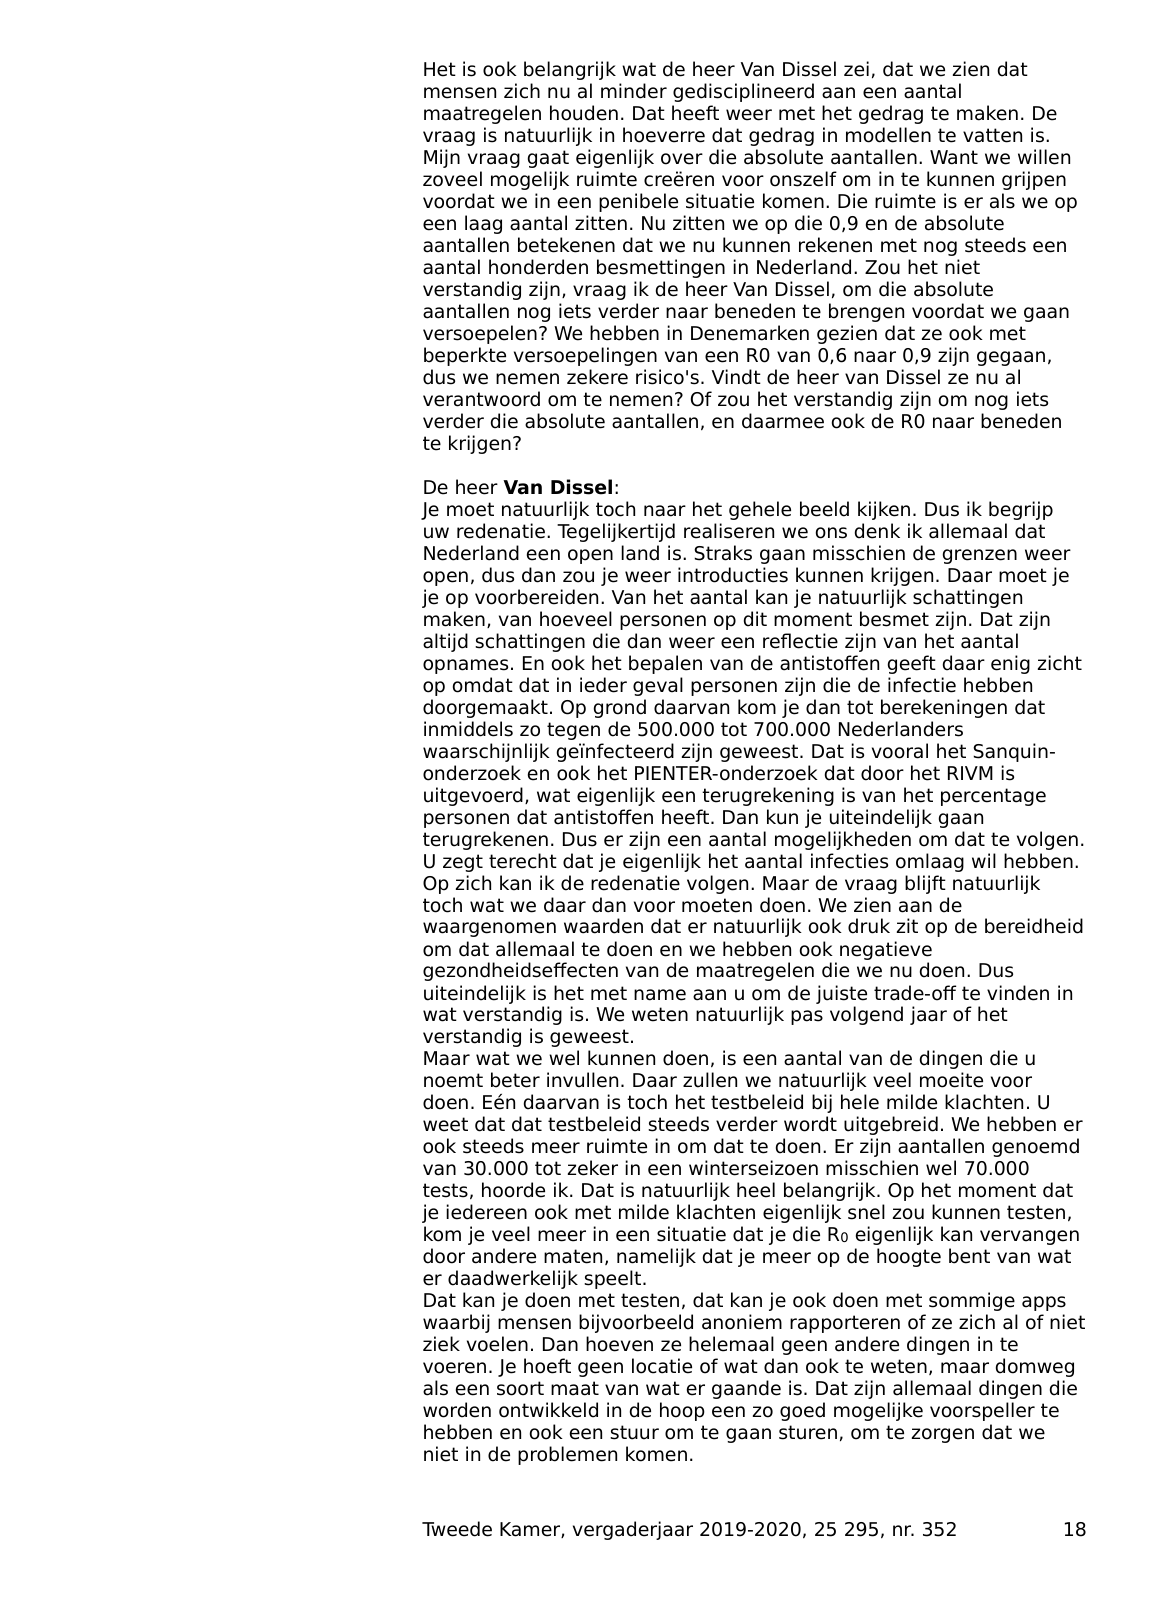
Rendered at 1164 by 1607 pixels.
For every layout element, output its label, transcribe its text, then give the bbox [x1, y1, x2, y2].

text Dat kan je doen met testen, dat kan je ook doen met sommige apps waarbij mensen bijvoorbeeld anoniem rapporteren of ze zich al of niet ziek voelen. Dan hoeven ze helemaal geen andere dingen in te voeren. Je hoeft geen locatie of wat dan ook te weten, maar domweg als een soort maat van wat er gaande is. Dat zijn allemaal dingen die worden ontwikkeld in de hoop een zo goed mogelijke voorspeller te hebben en ook een stuur om te gaan sturen, om te zorgen dat we niet in de problemen komen. [422, 1290, 1087, 1466]
text Maar wat we wel kunnen doen, is een aantal van de dingen die u noemt beter invullen. Daar zullen we natuurlijk veel moeite voor doen. Eén daarvan is toch het testbeleid bij hele milde klachten. U weet dat dat testbeleid steeds verder wordt uitgebreid. We hebben er ook steeds meer ruimte in om dat te doen. Er zijn aantallen genoemd van 30.000 tot zeker in een winterseizoen misschien wel 70.000 tests, hoorde ik. Dat is natuurlijk heel belangrijk. Op het moment dat je iedereen ook met milde klachten eigenlijk snel zou kunnen testen, kom je veel meer in een situatie dat je die R0 eigenlijk kan vervangen door andere maten, namelijk dat je meer op de hoogte bent van wat er daadwerkelijk speelt. [422, 1048, 1087, 1290]
text De heer Van Dissel: [422, 477, 1087, 499]
text Het is ook belangrijk wat de heer Van Dissel zei, dat we zien dat mensen zich nu al minder gedisciplineerd aan een aantal maatregelen houden. Dat heeft weer met het gedrag te maken. De vraag is natuurlijk in hoeverre dat gedrag in modellen te vatten is. Mijn vraag gaat eigenlijk over die absolute aantallen. Want we willen zoveel mogelijk ruimte creëren voor onszelf om in te kunnen grijpen voordat we in een penibele situatie komen. Die ruimte is er als we op een laag aantal zitten. Nu zitten we op die 0,9 en de absolute aantallen betekenen dat we nu kunnen rekenen met nog steeds een aantal honderden besmettingen in Nederland. Zou het niet verstandig zijn, vraag ik de heer Van Dissel, om die absolute aantallen nog iets verder naar beneden te brengen voordat we gaan versoepelen? We hebben in Denemarken gezien dat ze ook met beperkte versoepelingen van een R0 van 0,6 naar 0,9 zijn gegaan, dus we nemen zekere risico's. Vindt de heer van Dissel ze nu al verantwoord om te nemen? Of zou het verstandig zijn om nog iets verder die absolute aantallen, en daarmee ook de R0 naar beneden te krijgen? [422, 59, 1087, 455]
text Je moet natuurlijk toch naar het gehele beeld kijken. Dus ik begrijp uw redenatie. Tegelijkertijd realiseren we ons denk ik allemaal dat Nederland een open land is. Straks gaan misschien de grenzen weer open, dus dan zou je weer introducties kunnen krijgen. Daar moet je je op voorbereiden. Van het aantal kan je natuurlijk schattingen maken, van hoeveel personen op dit moment besmet zijn. Dat zijn altijd schattingen die dan weer een reflectie zijn van het aantal opnames. En ook het bepalen van de antistoffen geeft daar enig zicht op omdat dat in ieder geval personen zijn die de infectie hebben doorgemaakt. Op grond daarvan kom je dan tot berekeningen dat inmiddels zo tegen de 500.000 tot 700.000 Nederlanders waarschijnlijk geïnfecteerd zijn geweest. Dat is vooral het Sanquin-onderzoek en ook het PIENTER-onderzoek dat door het RIVM is uitgevoerd, wat eigenlijk een terugrekening is van het percentage personen dat antistoffen heeft. Dan kun je uiteindelijk gaan terugrekenen. Dus er zijn een aantal mogelijkheden om dat te volgen. [422, 499, 1087, 851]
text U zegt terecht dat je eigenlijk het aantal infecties omlaag wil hebben. Op zich kan ik de redenatie volgen. Maar de vraag blijft natuurlijk toch wat we daar dan voor moeten doen. We zien aan de waargenomen waarden dat er natuurlijk ook druk zit op de bereidheid om dat allemaal te doen en we hebben ook negatieve gezondheidseffecten van de maatregelen die we nu doen. Dus uiteindelijk is het met name aan u om de juiste trade-off te vinden in wat verstandig is. We weten natuurlijk pas volgend jaar of het verstandig is geweest. [422, 851, 1087, 1048]
